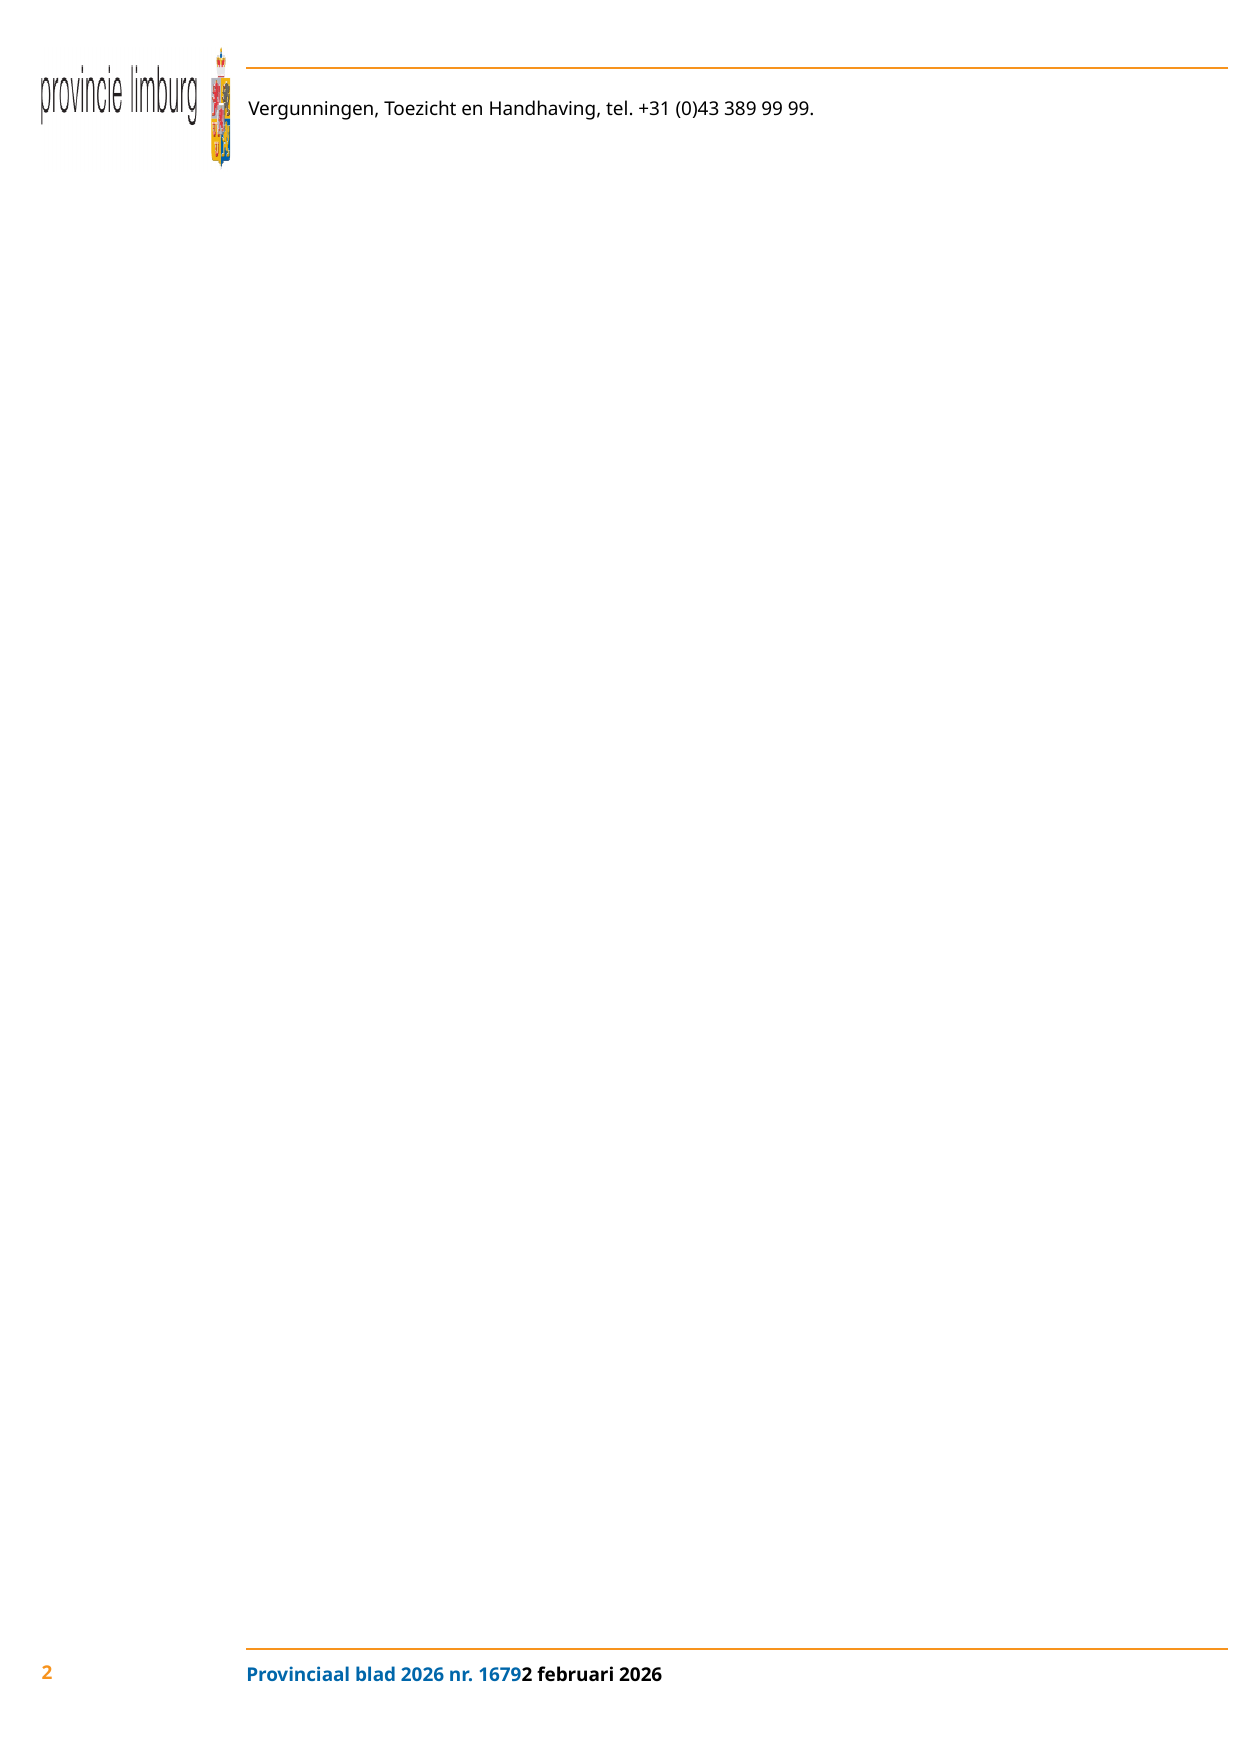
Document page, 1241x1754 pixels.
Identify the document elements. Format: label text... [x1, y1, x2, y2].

text Vergunningen, Toezicht en Handhaving, tel. +31 (0)43 389 99 99. [248, 95, 1152, 121]
picture [41, 47, 231, 172]
